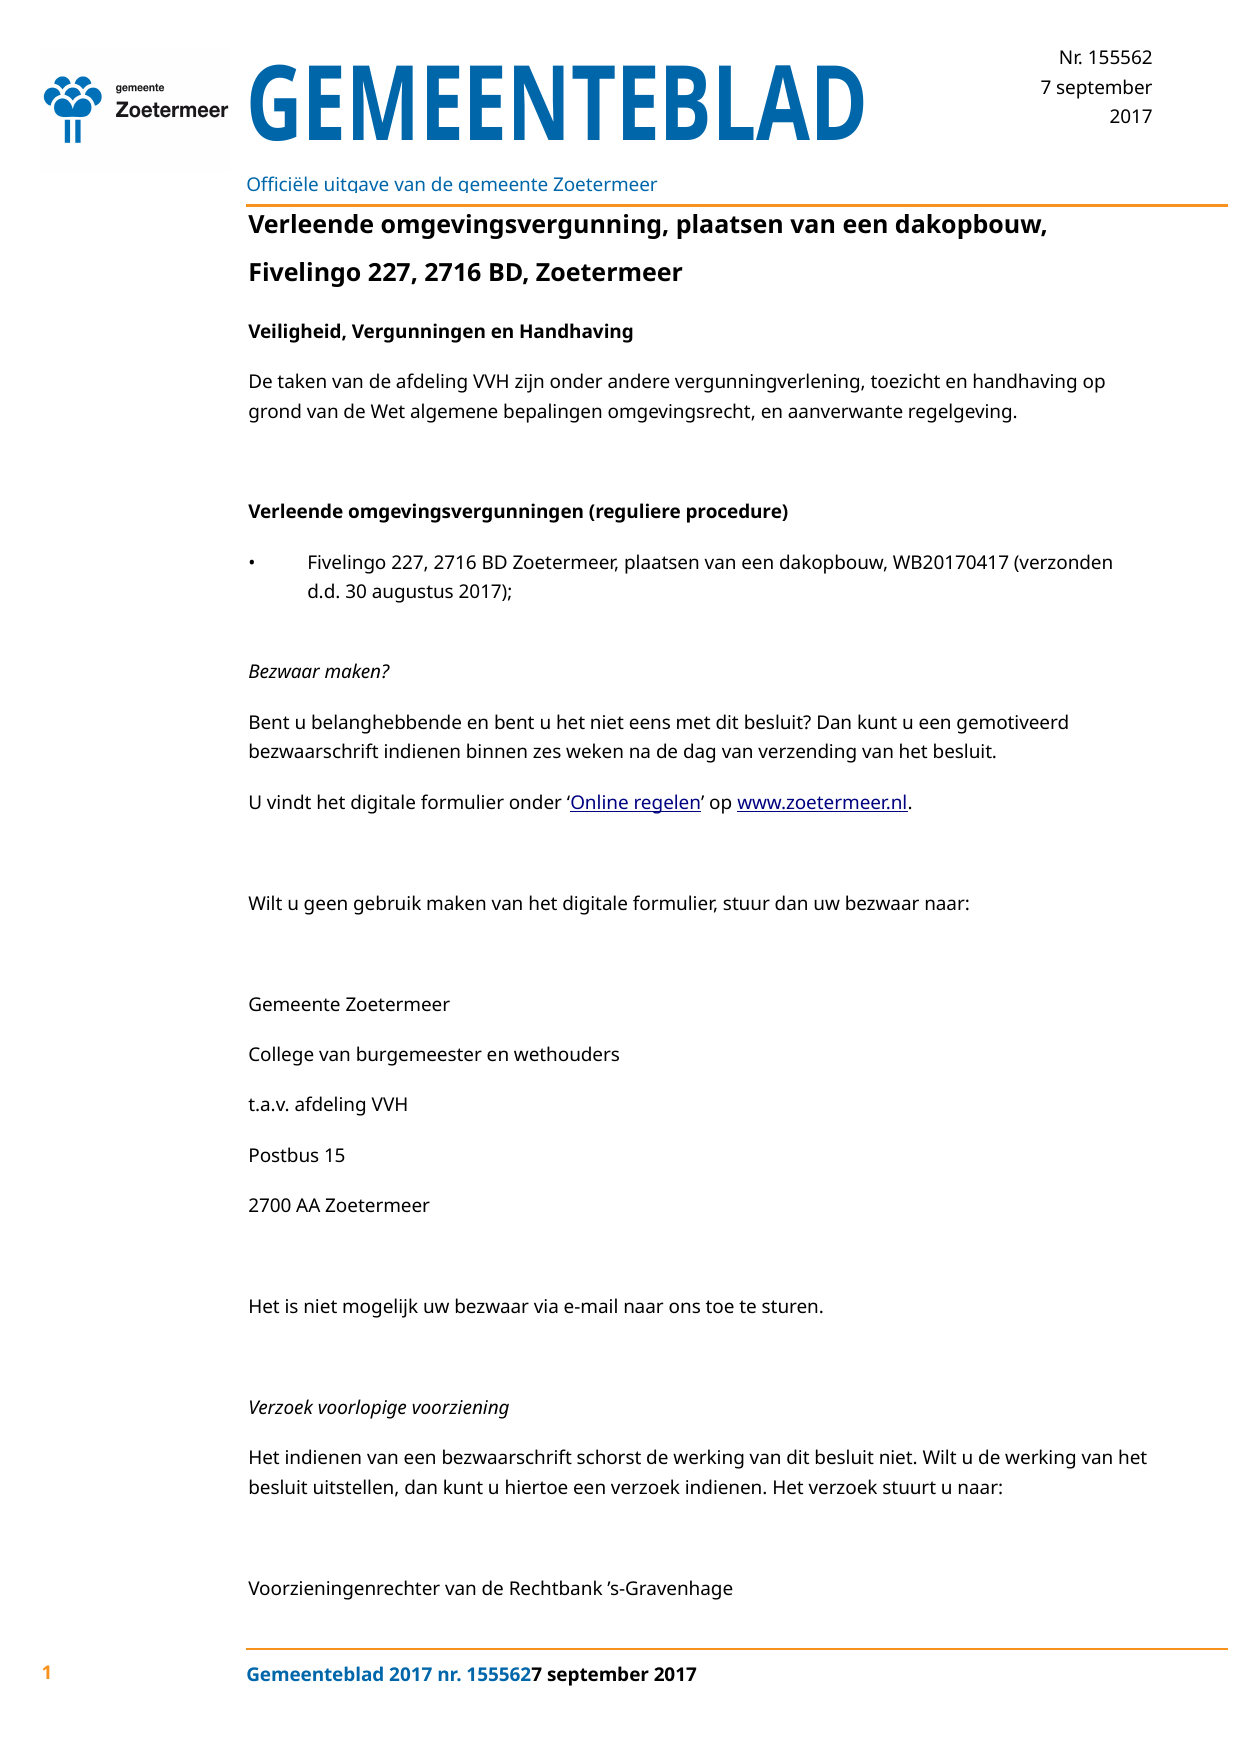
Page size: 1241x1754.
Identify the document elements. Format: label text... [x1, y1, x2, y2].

text Verzoek voorlopige voorziening [248, 1394, 1152, 1420]
text 2700 AA Zoetermeer [248, 1192, 1152, 1218]
text Bent u belanghebbende en bent u het niet eens met dit besluit? Dan kunt u een gemotiveerd bezwaarschrift indienen binnen zes weken na de dag van verzending van het besluit. [248, 709, 1152, 764]
text Postbus 15 [248, 1142, 1152, 1168]
text Het is niet mogelijk uw bezwaar via e-mail naar ons toe te sturen. [248, 1293, 1152, 1319]
text U vindt het digitale formulier onder ‘Online regelen’ op www.zoetermeer.nl. [248, 789, 1152, 815]
text Gemeente Zoetermeer [248, 991, 1152, 1017]
text De taken van de afdeling VVH zijn onder andere vergunningverlening, toezicht en handhaving op grond van de Wet algemene bepalingen omgevingsrecht, en aanverwante regelgeving. [248, 368, 1152, 424]
text t.a.v. afdeling VVH [248, 1092, 1152, 1117]
text College van burgemeester en wethouders [248, 1041, 1152, 1067]
text Voorzieningenrechter van de Rechtbank ’s-Gravenhage [248, 1575, 1152, 1601]
text Verleende omgevingsvergunning, plaatsen van een dakopbouw, Fivelingo 227, 2716 BD, Zoetermeer [248, 207, 1152, 288]
text Bezwaar maken? [248, 659, 1152, 684]
picture [41, 47, 231, 172]
text Veiligheid, Vergunningen en Handhaving [248, 318, 1152, 344]
text Verleende omgevingsvergunningen (reguliere procedure) [248, 499, 1152, 524]
text Wilt u geen gebruik maken van het digitale formulier, stuur dan uw bezwaar naar: [248, 890, 1152, 916]
text Het indienen van een bezwaarschrift schorst de werking van dit besluit niet. Wilt u de werking van het besluit uitstellen, dan kunt u hiertoe een verzoek indienen. Het verzoek stuurt u naar: [248, 1444, 1152, 1500]
list Fivelingo 227, 2716 BD Zoetermeer, plaatsen van een dakopbouw, WB20170417 (verzonden d.d. 30 augustus 2017); [248, 549, 1152, 604]
